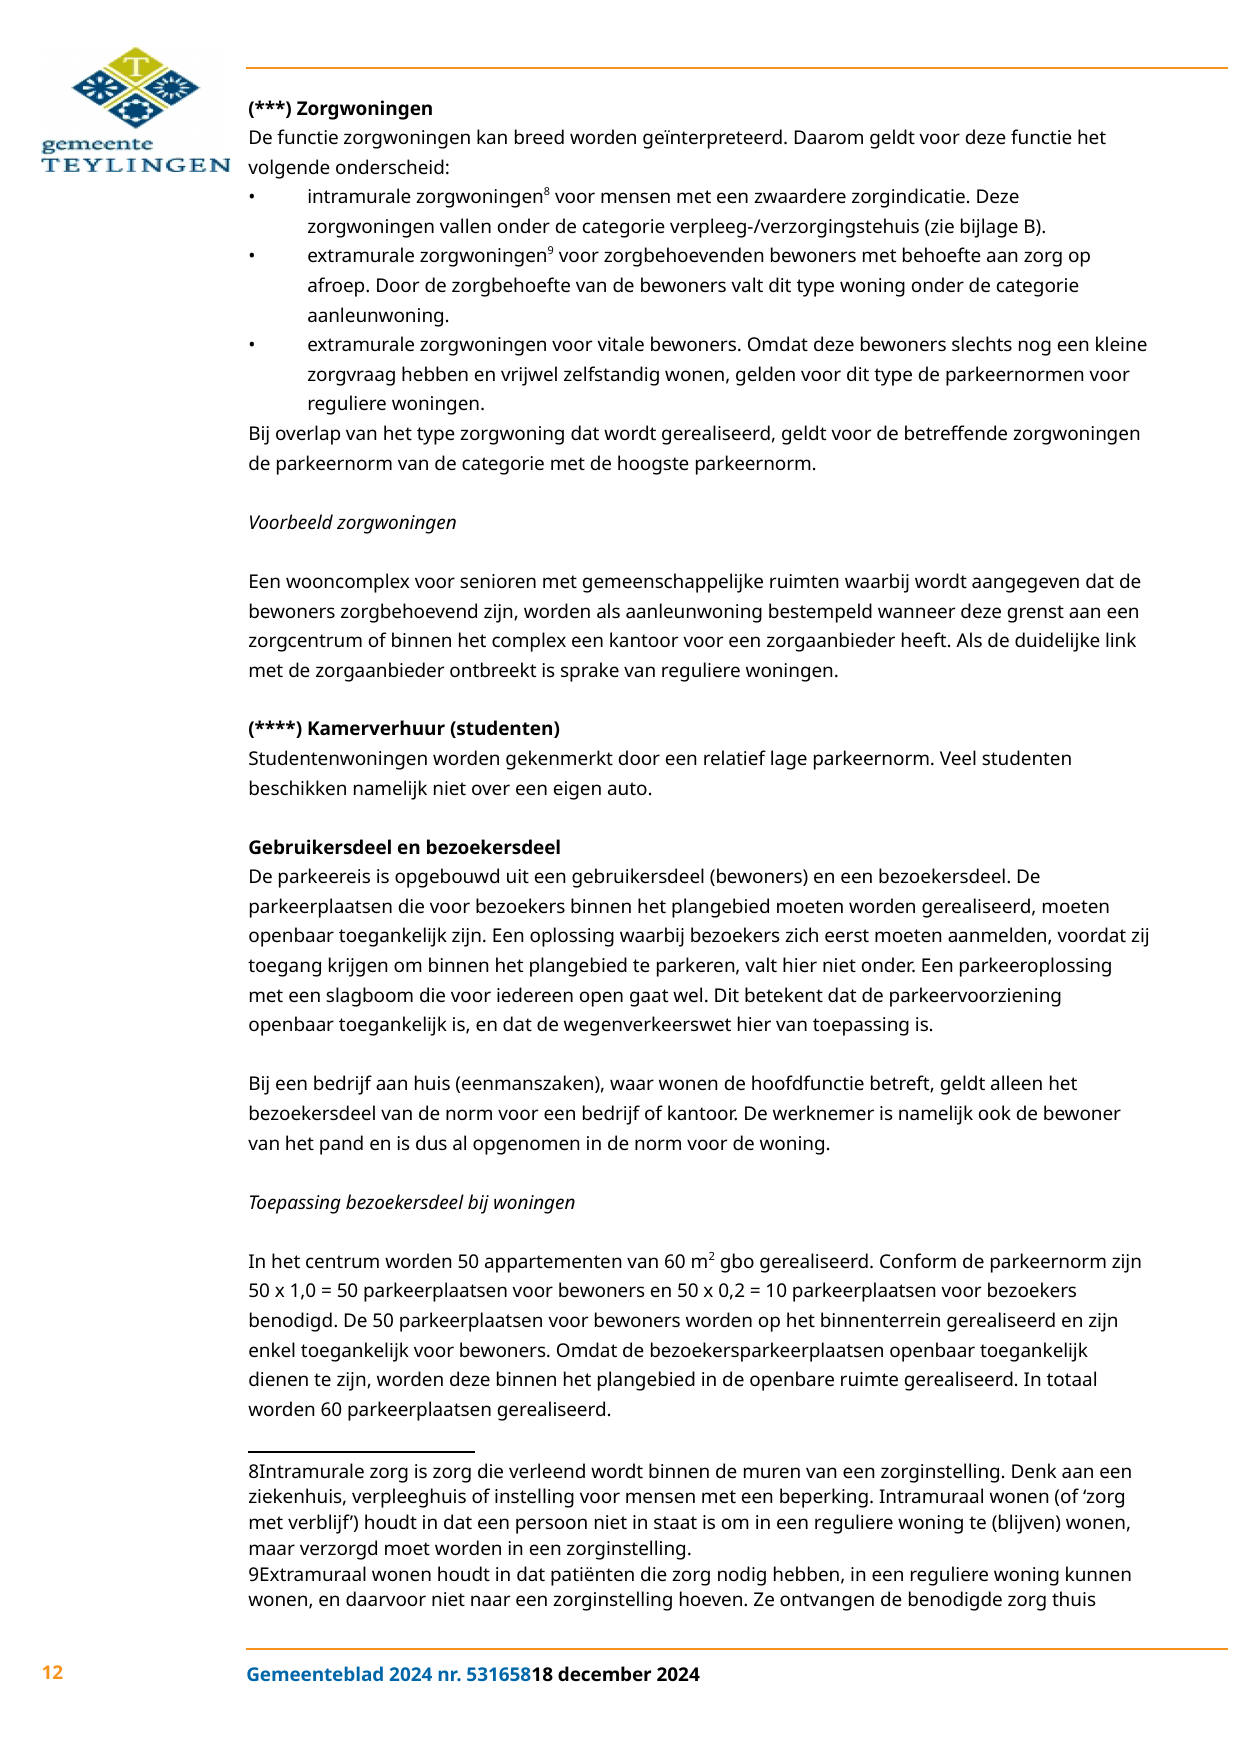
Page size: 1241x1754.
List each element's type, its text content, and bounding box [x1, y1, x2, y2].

text Gebruikersdeel en bezoekersdeel [248, 834, 1152, 859]
text De parkeereis is opgebouwd uit een gebruikersdeel (bewoners) en een bezoekersdeel. De parkeerplaatsen die voor bezoekers binnen het plangebied moeten worden gerealiseerd, moeten openbaar toegankelijk zijn. Een oplossing waarbij bezoekers zich eerst moeten aanmelden, voordat zij toegang krijgen om binnen het plangebied te parkeren, valt hier niet onder. Een parkeeroplossing met een slagboom die voor iedereen open gaat wel. Dit betekent dat de parkeervoorziening openbaar toegankelijk is, en dat de wegenverkeerswet hier van toepassing is. [248, 863, 1152, 1037]
text (***) Zorgwoningen [248, 95, 1152, 121]
table_header Voorbeeld zorgwoningen Een wooncomplex voor senioren met gemeenschappelijke ruimten waarbij wordt aangegeven dat de bewoners zorgbehoevend zijn, worden als aanleunwoning bestempeld wanneer deze grenst aan een zorgcentrum of binnen het complex een kantoor voor een zorgaanbieder heeft. Als de duidelijke link met de zorgaanbieder ontbreekt is sprake van reguliere woningen. [248, 509, 1152, 683]
list Intramurale zorg is zorg die verleend wordt binnen de muren van een zorginstelling. Denk aan een ziekenhuis, verpleeghuis of instelling voor mensen met een beperking. Intramuraal wonen (of ‘zorg met verblijf’) houdt in dat een persoon niet in staat is om in een reguliere woning te (blijven) wonen, maar verzorgd moet worden in een zorginstelling. [248, 1458, 1152, 1561]
picture [41, 47, 231, 172]
text Bij overlap van het type zorgwoning dat wordt gerealiseerd, geldt voor de betreffende zorgwoningen de parkeernorm van de categorie met de hoogste parkeernorm. [248, 420, 1152, 476]
text (****) Kamerverhuur (studenten) [248, 716, 1152, 741]
list intramurale zorgwoningen voor mensen met een zwaardere zorgindicatie. Deze zorgwoningen vallen onder de categorie verpleeg-/verzorgingstehuis (zie bijlage B). [248, 183, 1152, 239]
list Extramuraal wonen houdt in dat patiënten die zorg nodig hebben, in een reguliere woning kunnen wonen, en daarvoor niet naar een zorginstelling hoeven. Ze ontvangen de benodigde zorg thuis [248, 1561, 1152, 1612]
text Studentenwoningen worden gekenmerkt door een relatief lage parkeernorm. Veel studenten beschikken namelijk niet over een eigen auto. [248, 745, 1152, 800]
list extramurale zorgwoningen voor vitale bewoners. Omdat deze bewoners slechts nog een kleine zorgvraag hebben en vrijwel zelfstandig wonen, gelden voor dit type de parkeernormen voor reguliere woningen. [248, 331, 1152, 416]
text De functie zorgwoningen kan breed worden geïnterpreteerd. Daarom geldt voor deze functie het volgende onderscheid: [248, 124, 1152, 180]
table_header Toepassing bezoekersdeel bij woningen In het centrum worden 50 appartementen van 60 m2 gbo gerealiseerd. Conform de parkeernorm zijn 50 x 1,0 = 50 parkeerplaatsen voor bewoners en 50 x 0,2 = 10 parkeerplaatsen voor bezoekers benodigd. De 50 parkeerplaatsen voor bewoners worden op het binnenterrein gerealiseerd en zijn enkel toegankelijk voor bewoners. Omdat de bezoekersparkeerplaatsen openbaar toegankelijk dienen te zijn, worden deze binnen het plangebied in de openbare ruimte gerealiseerd. In totaal worden 60 parkeerplaatsen gerealiseerd. [248, 1189, 1152, 1422]
list extramurale zorgwoningen voor zorgbehoevenden bewoners met behoefte aan zorg op afroep. Door de zorgbehoefte van de bewoners valt dit type woning onder de categorie aanleunwoning. [248, 243, 1152, 328]
text Bij een bedrijf aan huis (eenmanszaken), waar wonen de hoofdfunctie betreft, geldt alleen het bezoekersdeel van de norm voor een bedrijf of kantoor. De werknemer is namelijk ook de bewoner van het pand en is dus al opgenomen in de norm voor de woning. [248, 1071, 1152, 1155]
